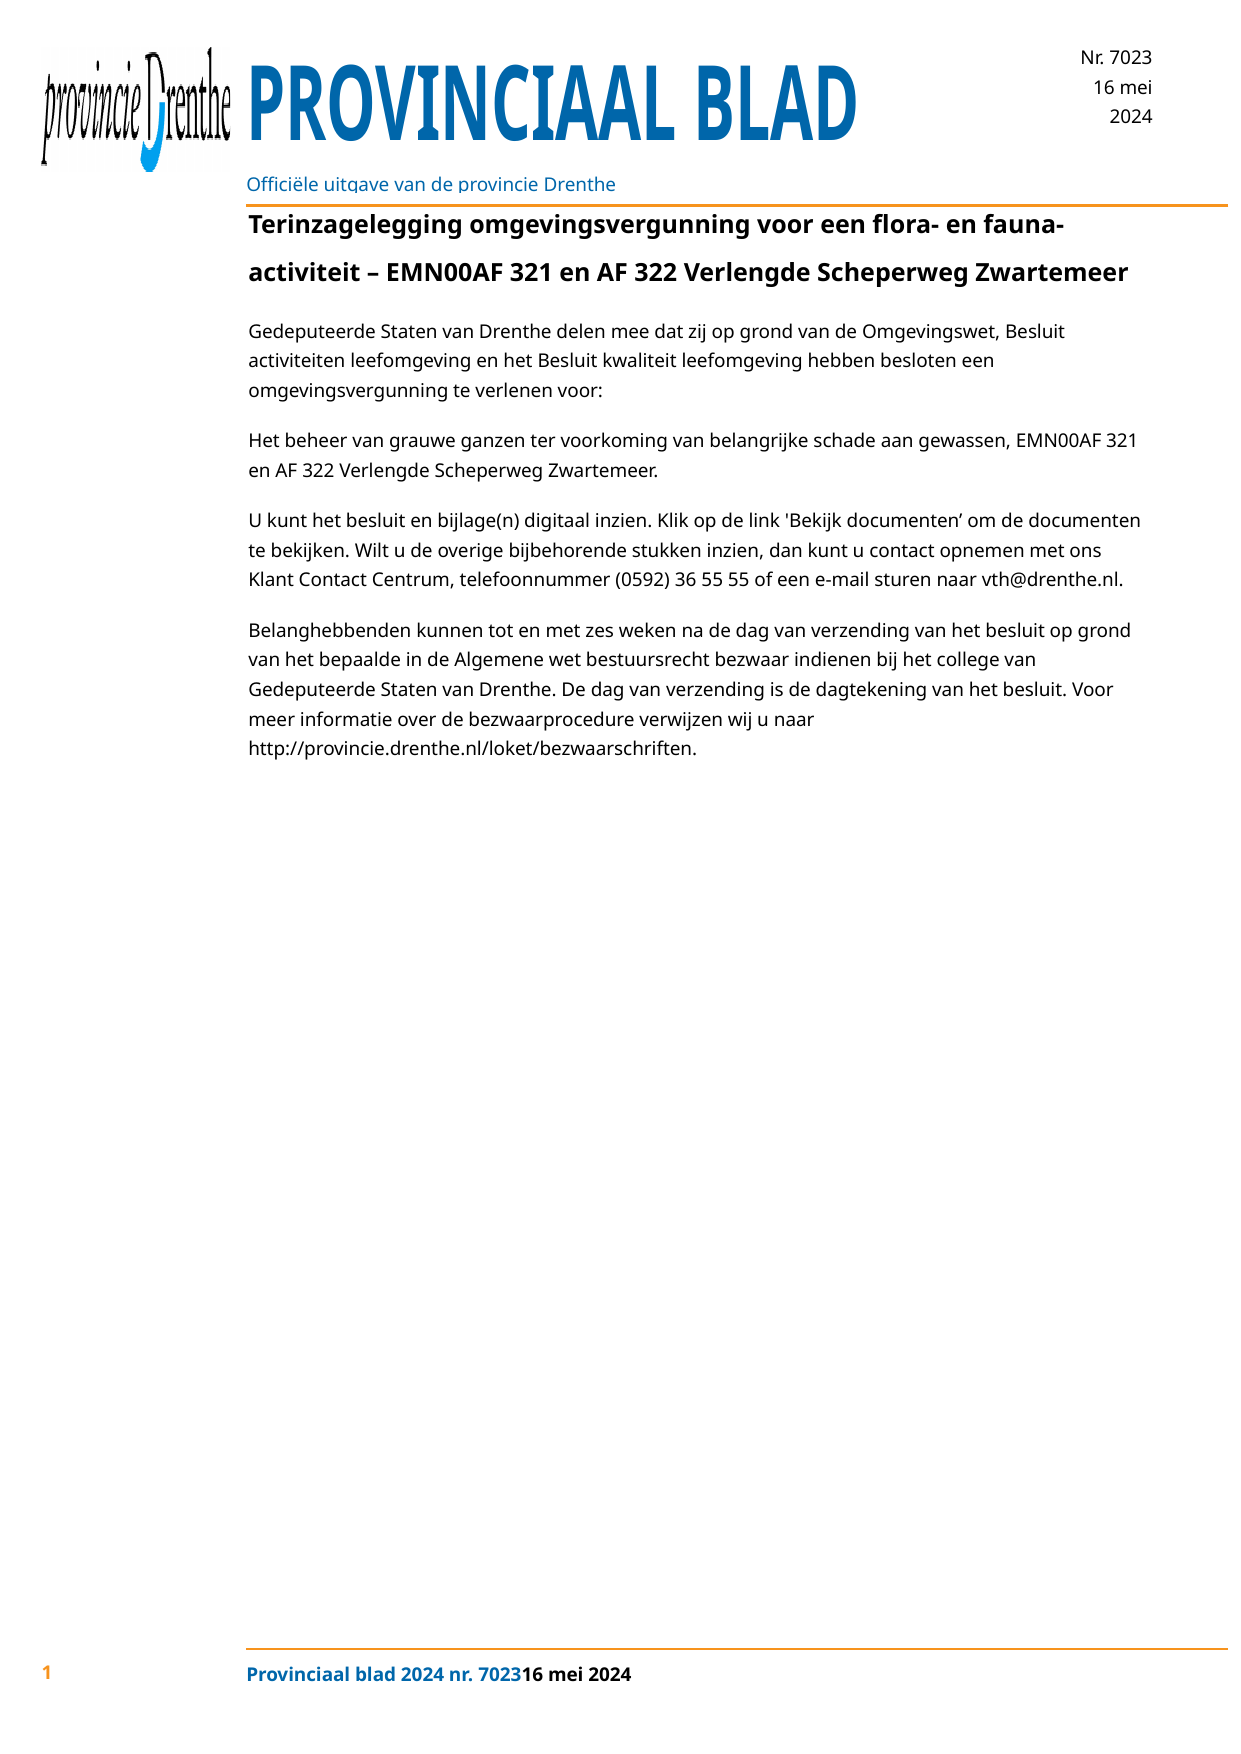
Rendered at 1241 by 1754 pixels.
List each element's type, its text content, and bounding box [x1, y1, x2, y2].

text Terinzagelegging omgevingsvergunning voor een flora- en fauna-activiteit – EMN00AF 321 en AF 322 Verlengde Scheperweg Zwartemeer [248, 207, 1152, 288]
text Belanghebbenden kunnen tot en met zes weken na de dag van verzending van het besluit op grond van het bepaalde in de Algemene wet bestuursrecht bezwaar indienen bij het college van Gedeputeerde Staten van Drenthe. De dag van verzending is de dagtekening van het besluit. Voor meer informatie over de bezwaarprocedure verwijzen wij u naar http://provincie.drenthe.nl/loket/bezwaarschriften. [248, 617, 1152, 761]
text U kunt het besluit en bijlage(n) digitaal inzien. Klik op de link 'Bekijk documenten’ om de documenten te bekijken. Wilt u de overige bijbehorende stukken inzien, dan kunt u contact opnemen met ons Klant Contact Centrum, telefoonnummer (0592) 36 55 55 of een e-mail sturen naar vth@drenthe.nl. [248, 507, 1152, 592]
picture [41, 47, 231, 172]
text Het beheer van grauwe ganzen ter voorkoming van belangrijke schade aan gewassen, EMN00AF 321 en AF 322 Verlengde Scheperweg Zwartemeer. [248, 427, 1152, 483]
text Gedeputeerde Staten van Drenthe delen mee dat zij op grond van de Omgevingswet, Besluit activiteiten leefomgeving en het Besluit kwaliteit leefomgeving hebben besloten een omgevingsvergunning te verlenen voor: [248, 318, 1152, 403]
